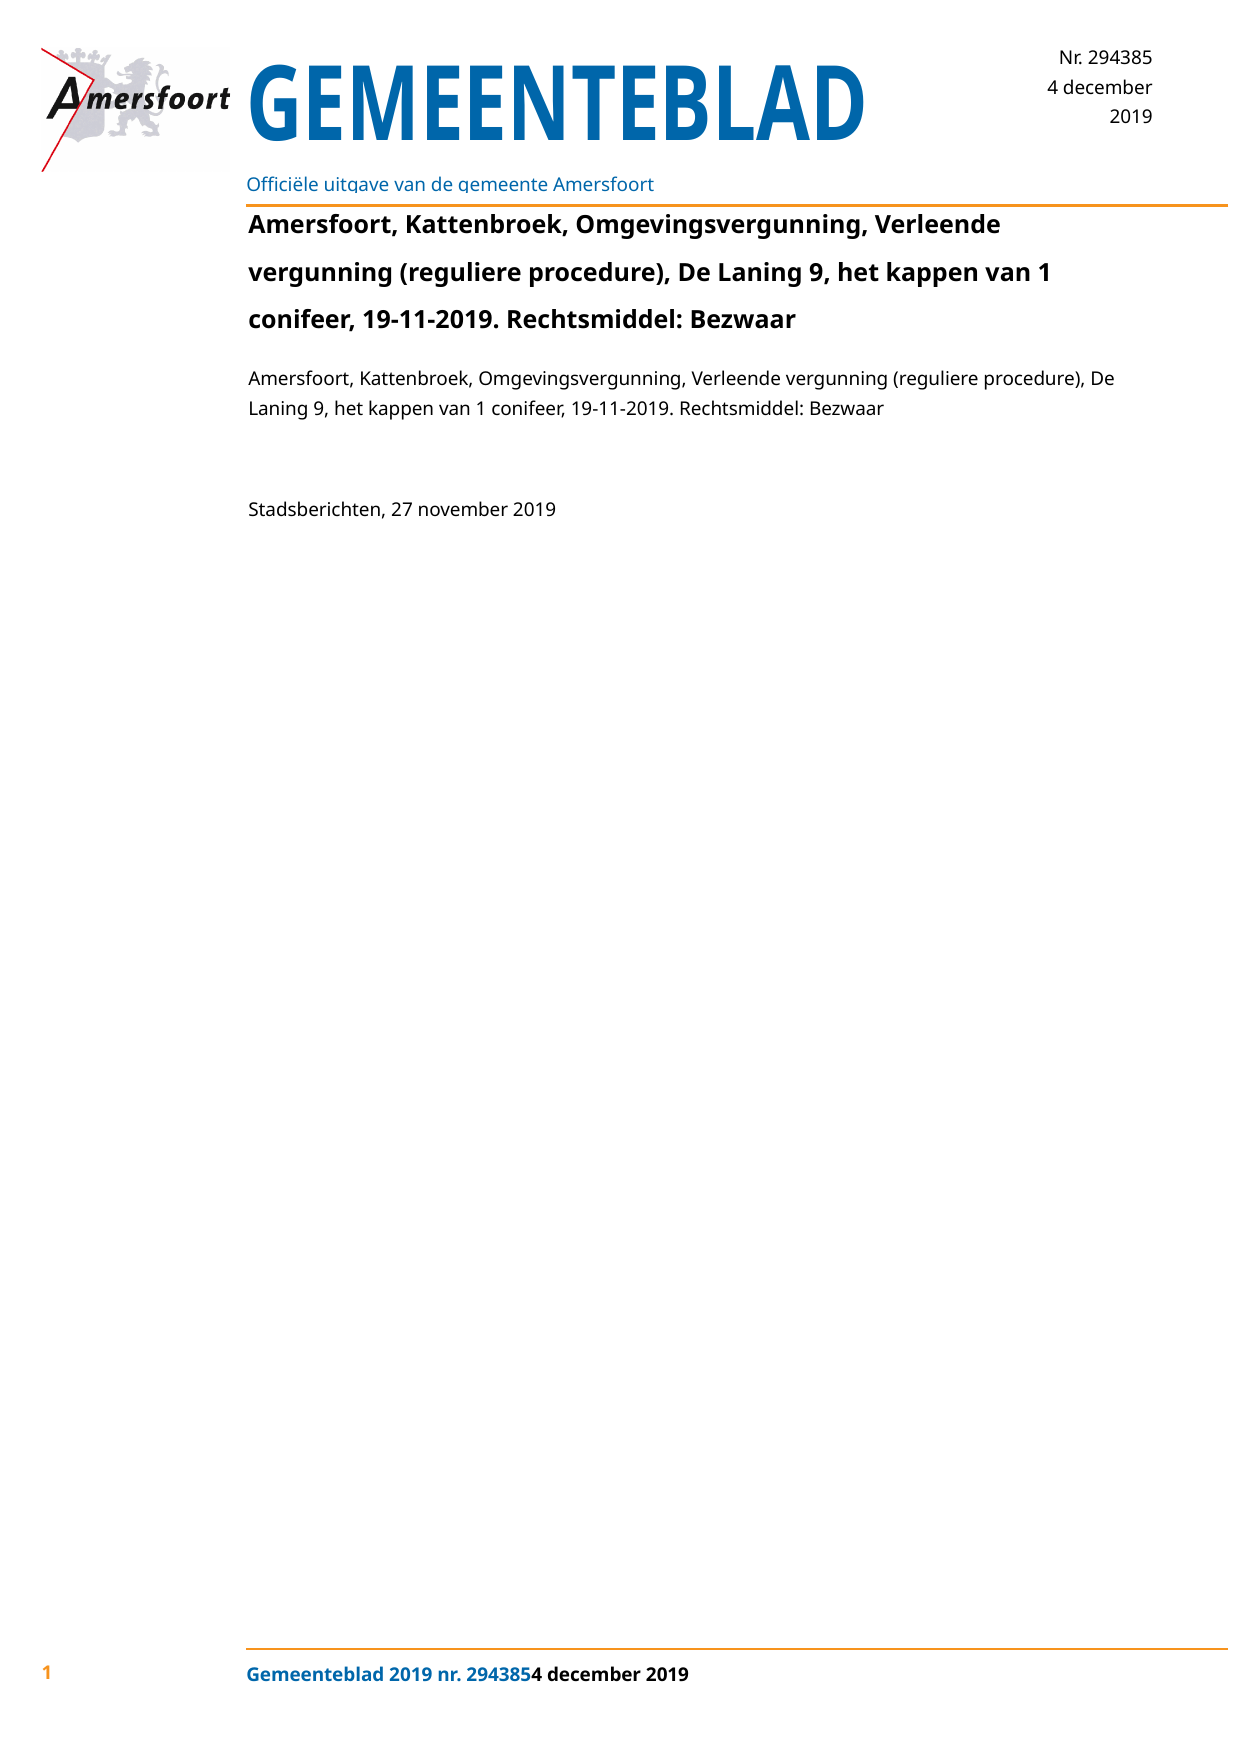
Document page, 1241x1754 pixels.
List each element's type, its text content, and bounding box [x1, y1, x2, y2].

text Amersfoort, Kattenbroek, Omgevingsvergunning, Verleende vergunning (reguliere procedure), De Laning 9, het kappen van 1 conifeer, 19-11-2019. Rechtsmiddel: Bezwaar [248, 366, 1152, 421]
text Stadsberichten, 27 november 2019 [248, 496, 1152, 522]
picture [41, 47, 231, 172]
text Amersfoort, Kattenbroek, Omgevingsvergunning, Verleende vergunning (reguliere procedure), De Laning 9, het kappen van 1 conifeer, 19-11-2019. Rechtsmiddel: Bezwaar [248, 207, 1152, 336]
